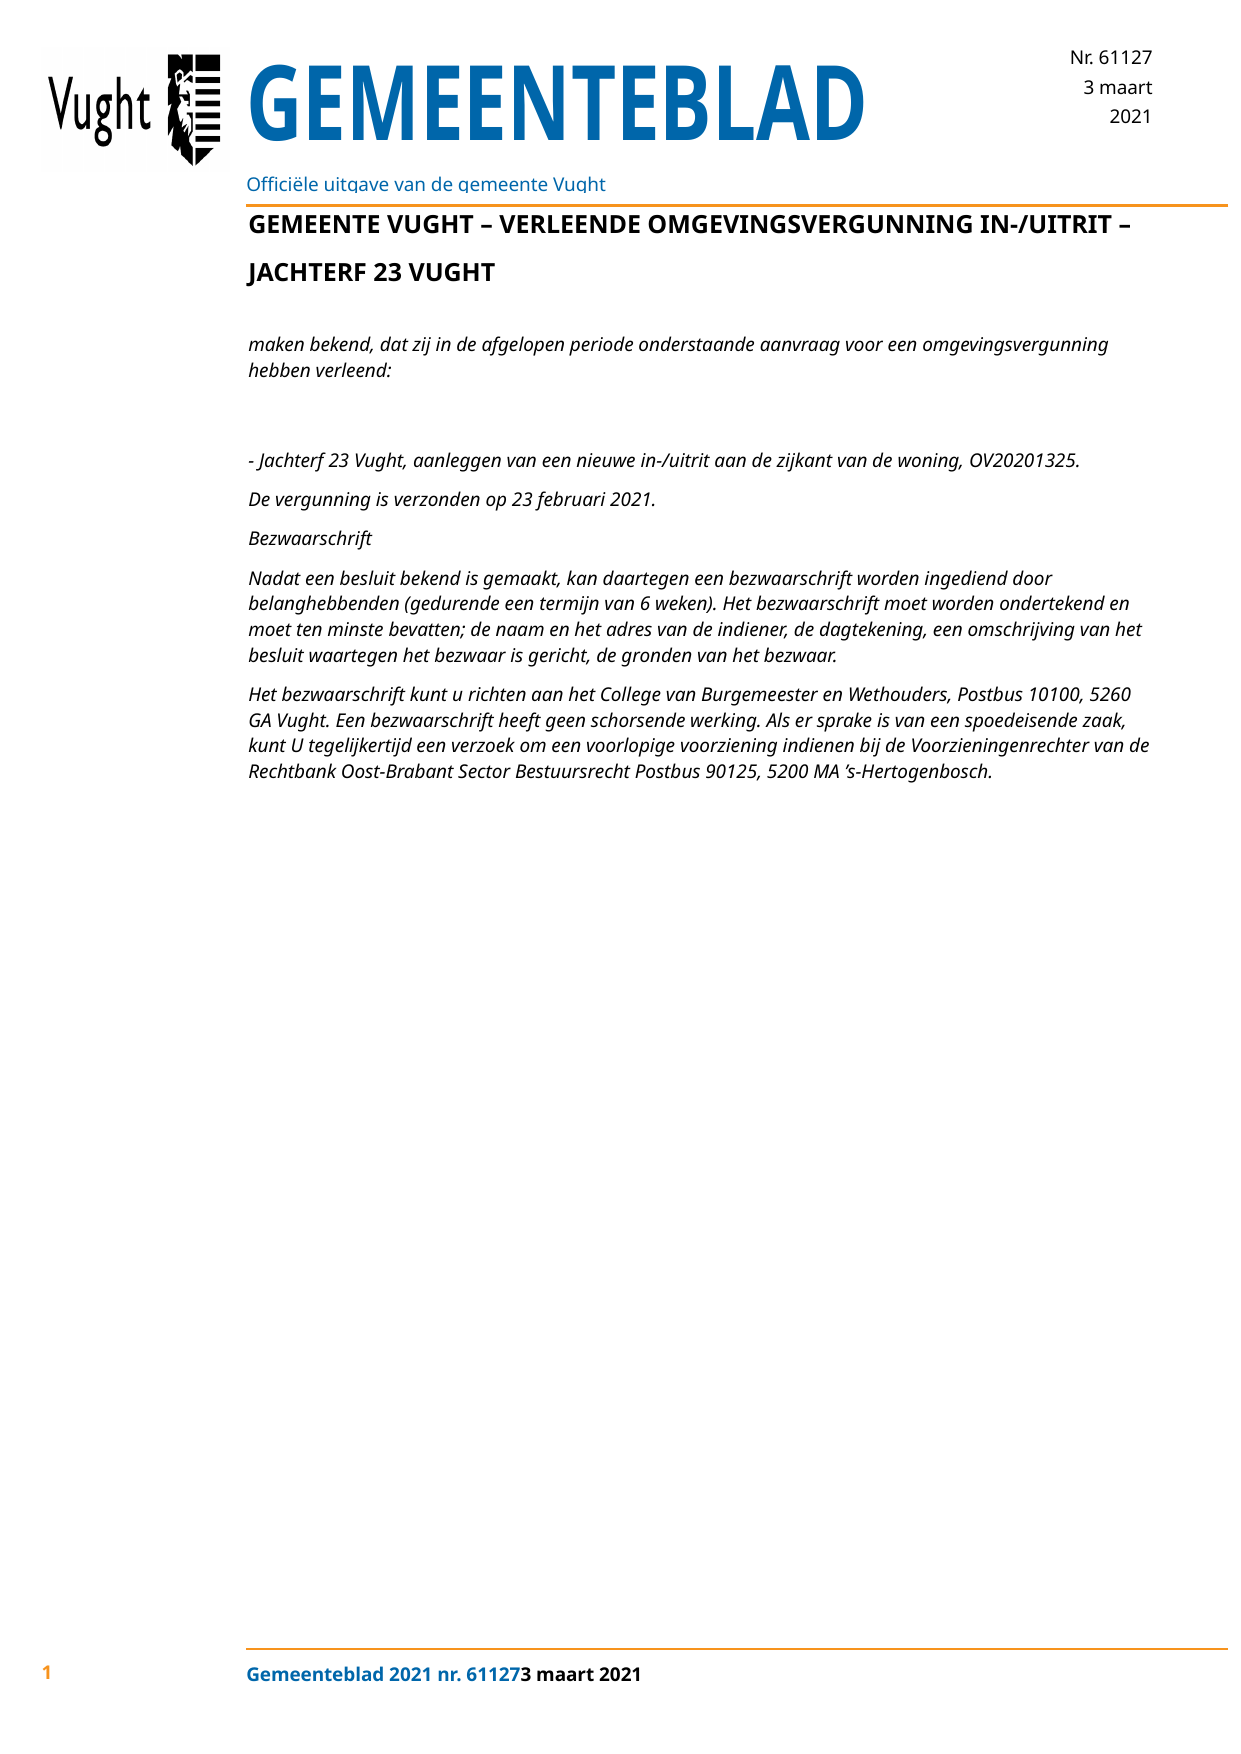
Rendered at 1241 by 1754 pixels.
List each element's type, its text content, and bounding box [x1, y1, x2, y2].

text maken bekend, dat zij in de afgelopen periode onderstaande aanvraag voor een omgevingsvergunning hebben verleend: [248, 331, 1152, 383]
text GEMEENTE VUGHT – VERLEENDE OMGEVINGSVERGUNNING IN-/UITRIT – JACHTERF 23 VUGHT [248, 207, 1152, 288]
text De vergunning is verzonden op 23 februari 2021. [248, 486, 1152, 512]
text Bezwaarschrift [248, 525, 1152, 551]
picture [41, 47, 231, 172]
text - Jachterf 23 Vught, aanleggen van een nieuwe in-/uitrit aan de zijkant van de woning, OV20201325. [248, 447, 1152, 473]
text Het bezwaarschrift kunt u richten aan het College van Burgemeester en Wethouders, Postbus 10100, 5260 GA Vught. Een bezwaarschrift heeft geen schorsende werking. Als er sprake is van een spoedeisende zaak, kunt U tegelijkertijd een verzoek om een voorlopige voorziening indienen bij de Voorzieningenrechter van de Rechtbank Oost-Brabant Sector Bestuursrecht Postbus 90125, 5200 MA ’s-Hertogenbosch. [248, 681, 1152, 784]
text Nadat een besluit bekend is gemaakt, kan daartegen een bezwaarschrift worden ingediend door belanghebbenden (gedurende een termijn van 6 weken). Het bezwaarschrift moet worden ondertekend en moet ten minste bevatten; de naam en het adres van de indiener, de dagtekening, een omschrijving van het besluit waartegen het bezwaar is gericht, de gronden van het bezwaar. [248, 565, 1152, 668]
